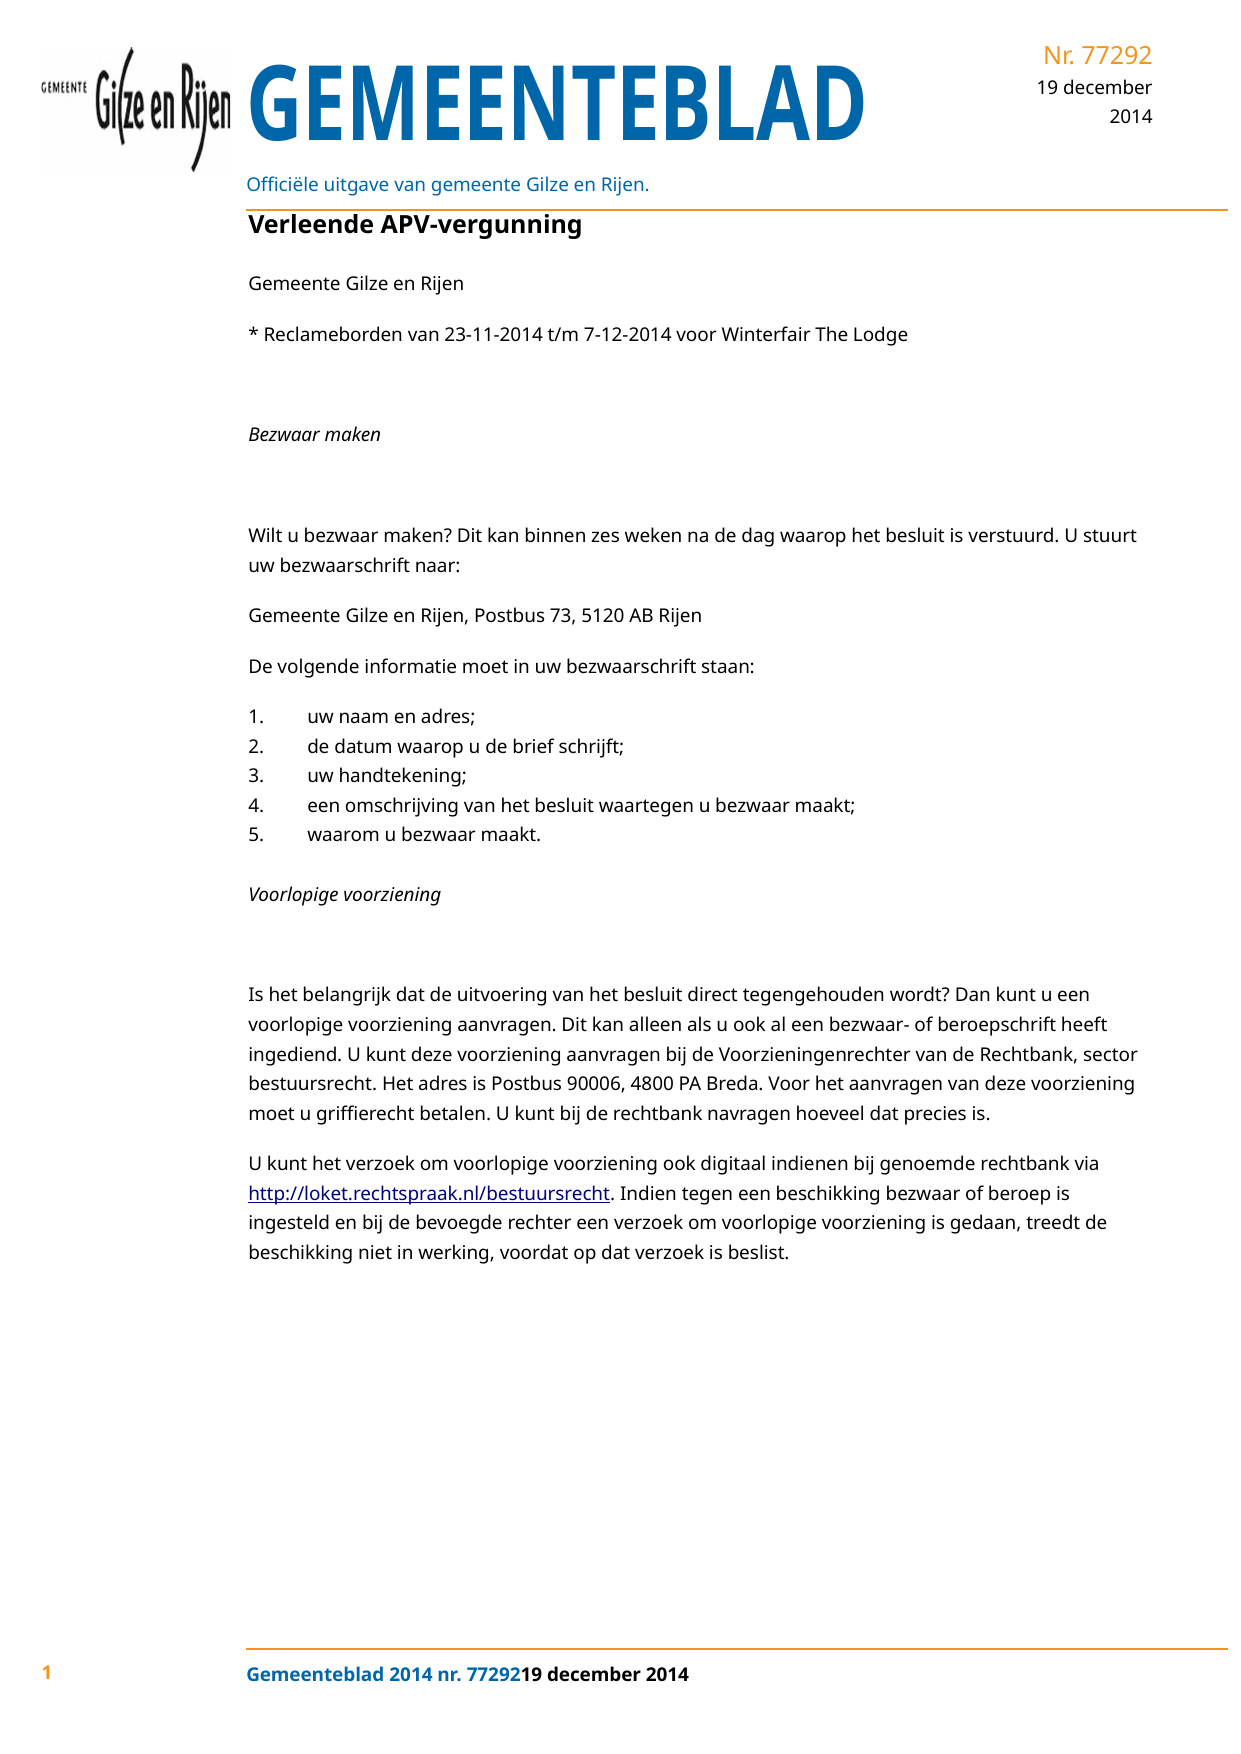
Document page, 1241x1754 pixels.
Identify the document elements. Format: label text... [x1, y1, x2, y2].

text Bezwaar maken [248, 422, 1152, 447]
text Is het belangrijk dat de uitvoering van het besluit direct tegengehouden wordt? Dan kunt u een voorlopige voorziening aanvragen. Dit kan alleen als u ook al een bezwaar- of beroepschrift heeft ingediend. U kunt deze voorziening aanvragen bij de Voorzieningenrechter van de Rechtbank, sector bestuursrecht. Het adres is Postbus 90006, 4800 PA Breda. Voor het aanvragen van deze voorziening moet u griffierecht betalen. U kunt bij de rechtbank navragen hoeveel dat precies is. [248, 982, 1152, 1126]
list een omschrijving van het besluit waartegen u bezwaar maakt; [248, 792, 1152, 818]
list uw naam en adres; [248, 703, 1152, 729]
list de datum waarop u de brief schrijft; [248, 733, 1152, 758]
text De volgende informatie moet in uw bezwaarschrift staan: [248, 653, 1152, 678]
text Wilt u bezwaar maken? Dit kan binnen zes weken na de dag waarop het besluit is verstuurd. U stuurt uw bezwaarschrift naar: [248, 522, 1152, 578]
text U kunt het verzoek om voorlopige voorziening ook digitaal indienen bij genoemde rechtbank via http://loket.rechtspraak.nl/bestuursrecht. Indien tegen een beschikking bezwaar of beroep is ingesteld en bij de bevoegde rechter een verzoek om voorlopige voorziening is gedaan, treedt de beschikking niet in werking, voordat op dat verzoek is beslist. [248, 1150, 1152, 1265]
list waarom u bezwaar maakt. [248, 822, 1152, 847]
text Voorlopige voorziening [248, 881, 1152, 906]
text * Reclameborden van 23-11-2014 t/m 7-12-2014 voor Winterfair The Lodge [248, 321, 1152, 346]
list uw handtekening; [248, 762, 1152, 788]
text Gemeente Gilze en Rijen, Postbus 73, 5120 AB Rijen [248, 602, 1152, 628]
text Gemeente Gilze en Rijen [248, 270, 1152, 296]
text Verleende APV-vergunning [248, 211, 1152, 241]
picture [41, 47, 231, 172]
